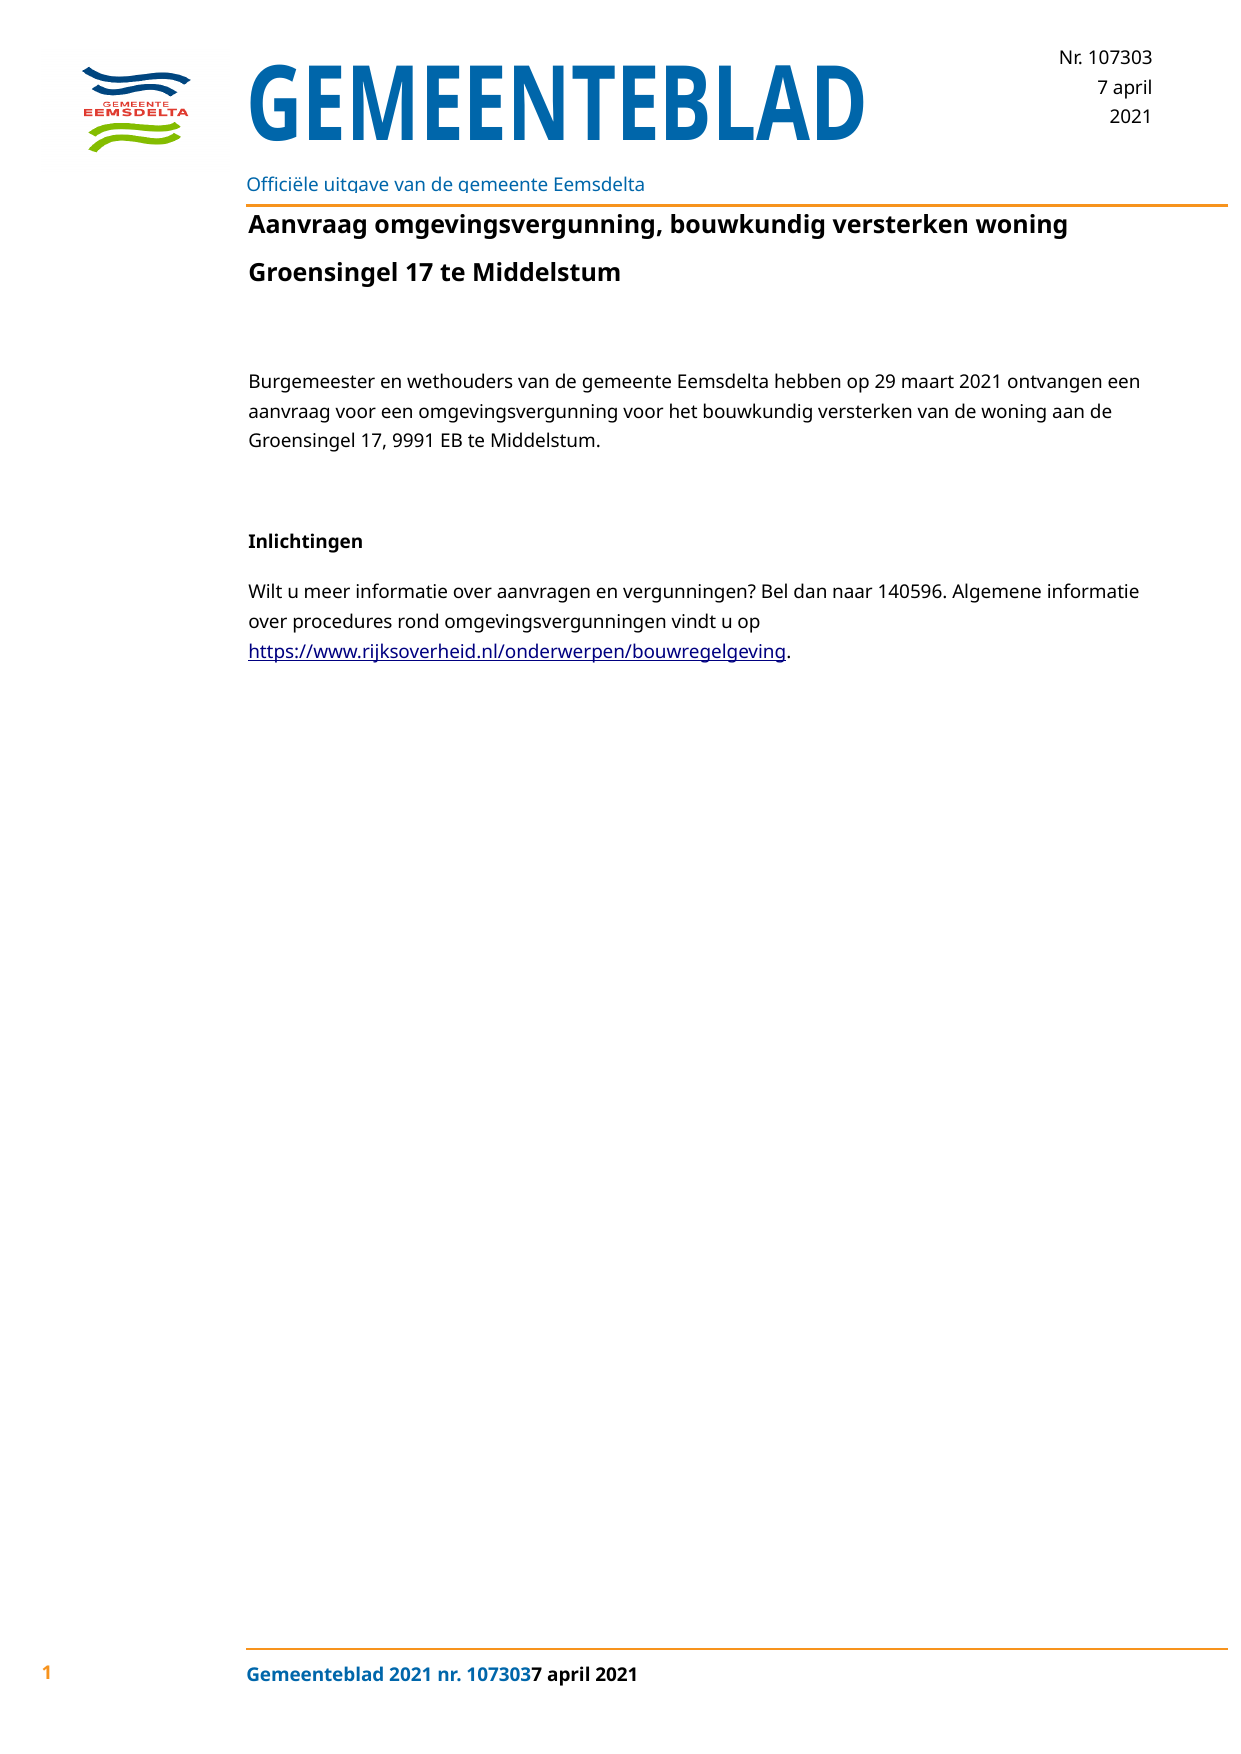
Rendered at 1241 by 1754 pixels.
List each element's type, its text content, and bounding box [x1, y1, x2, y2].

text Burgemeester en wethouders van de gemeente Eemsdelta hebben op 29 maart 2021 ontvangen een aanvraag voor een omgevingsvergunning voor het bouwkundig versterken van de woning aan de Groensingel 17, 9991 EB te Middelstum. [248, 368, 1152, 453]
text Wilt u meer informatie over aanvragen en vergunningen? Bel dan naar 140596. Algemene informatie over procedures rond omgevingsvergunningen vindt u op https://www.rijksoverheid.nl/onderwerpen/bouwregelgeving. [248, 579, 1152, 664]
text Inlichtingen [248, 528, 1152, 554]
picture [41, 47, 231, 172]
text Aanvraag omgevingsvergunning, bouwkundig versterken woning Groensingel 17 te Middelstum [248, 207, 1152, 288]
